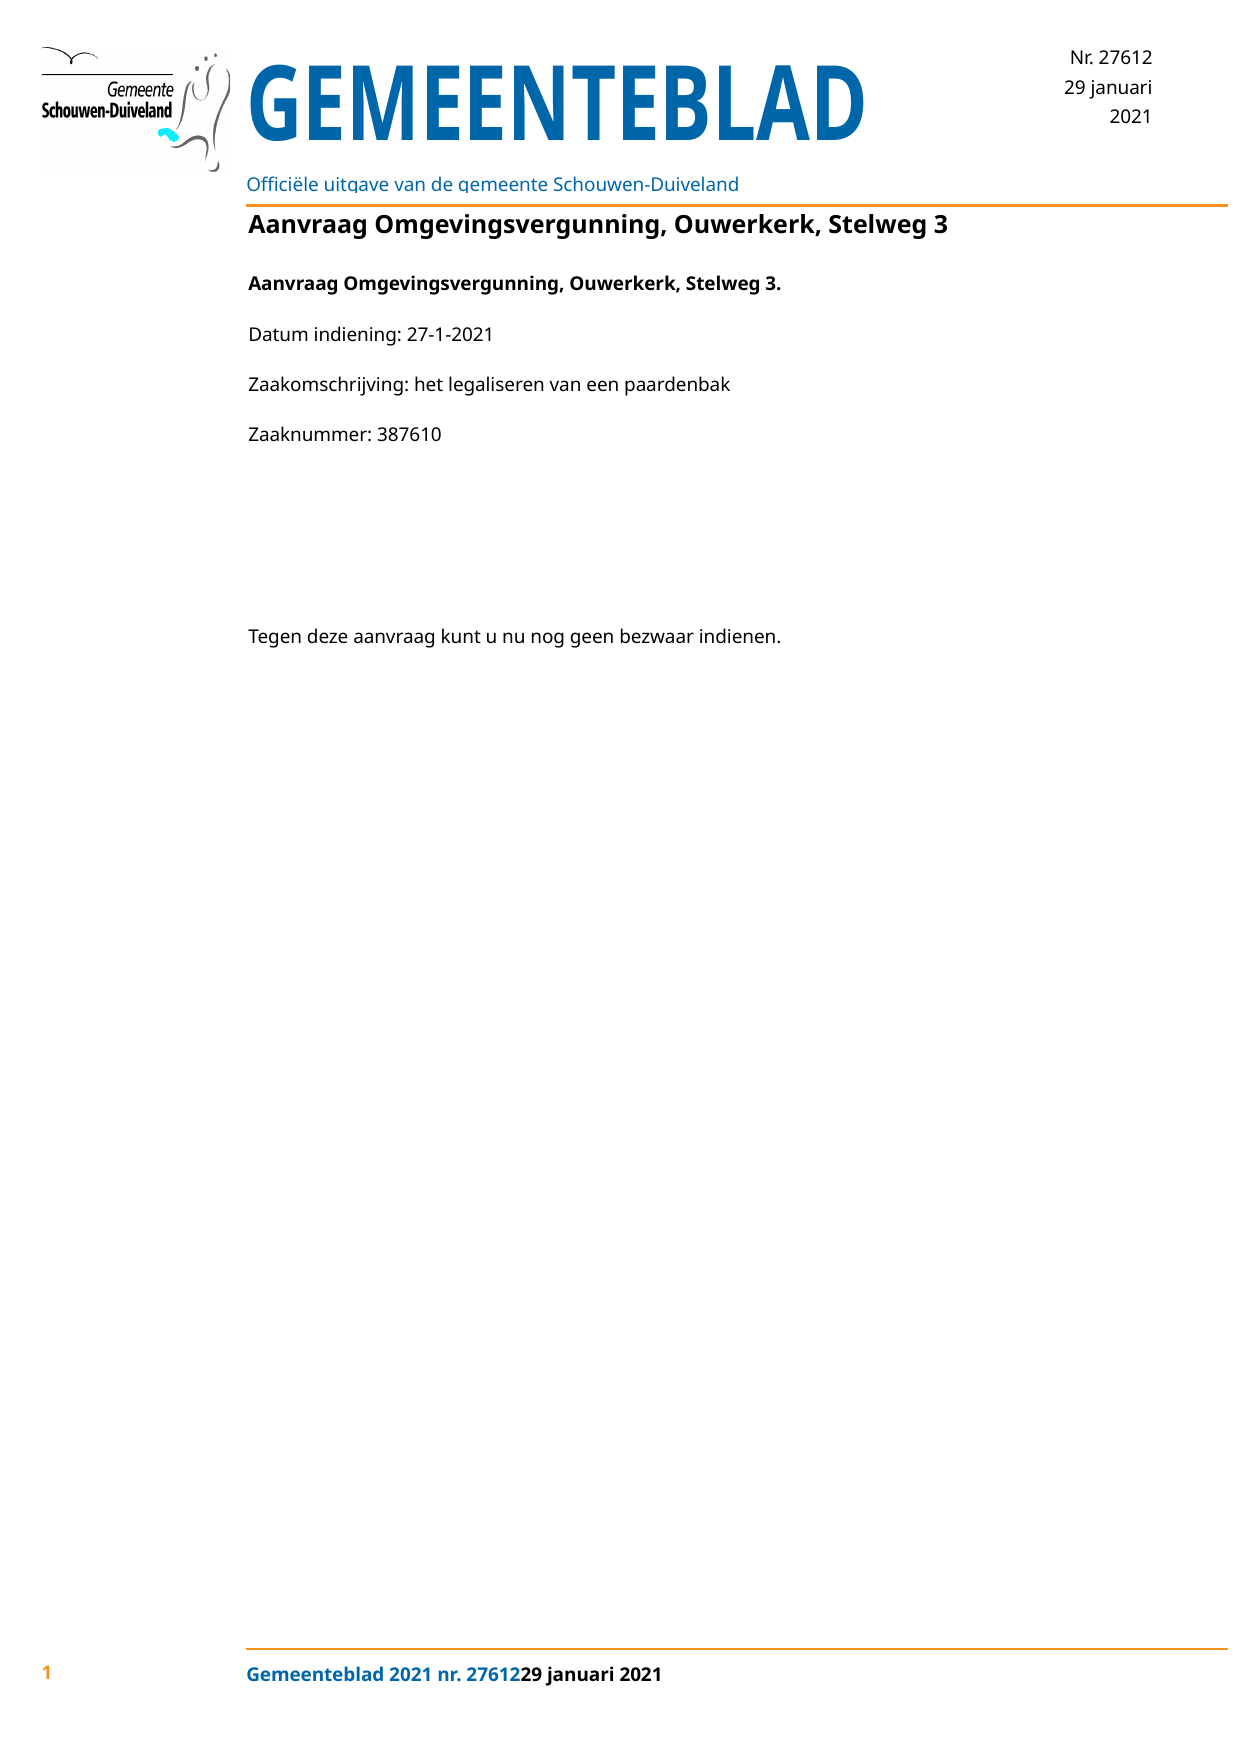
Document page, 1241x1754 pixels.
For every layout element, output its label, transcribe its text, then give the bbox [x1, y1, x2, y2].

text Zaakomschrijving: het legaliseren van een paardenbak [248, 371, 1152, 397]
text Aanvraag Omgevingsvergunning, Ouwerkerk, Stelweg 3 [248, 207, 1152, 241]
text Datum indiening: 27-1-2021 [248, 321, 1152, 346]
text Zaaknummer: 387610 [248, 422, 1152, 447]
text Tegen deze aanvraag kunt u nu nog geen bezwaar indienen. [248, 623, 1152, 649]
text Aanvraag Omgevingsvergunning, Ouwerkerk, Stelweg 3. [248, 270, 1152, 296]
picture [41, 47, 231, 172]
